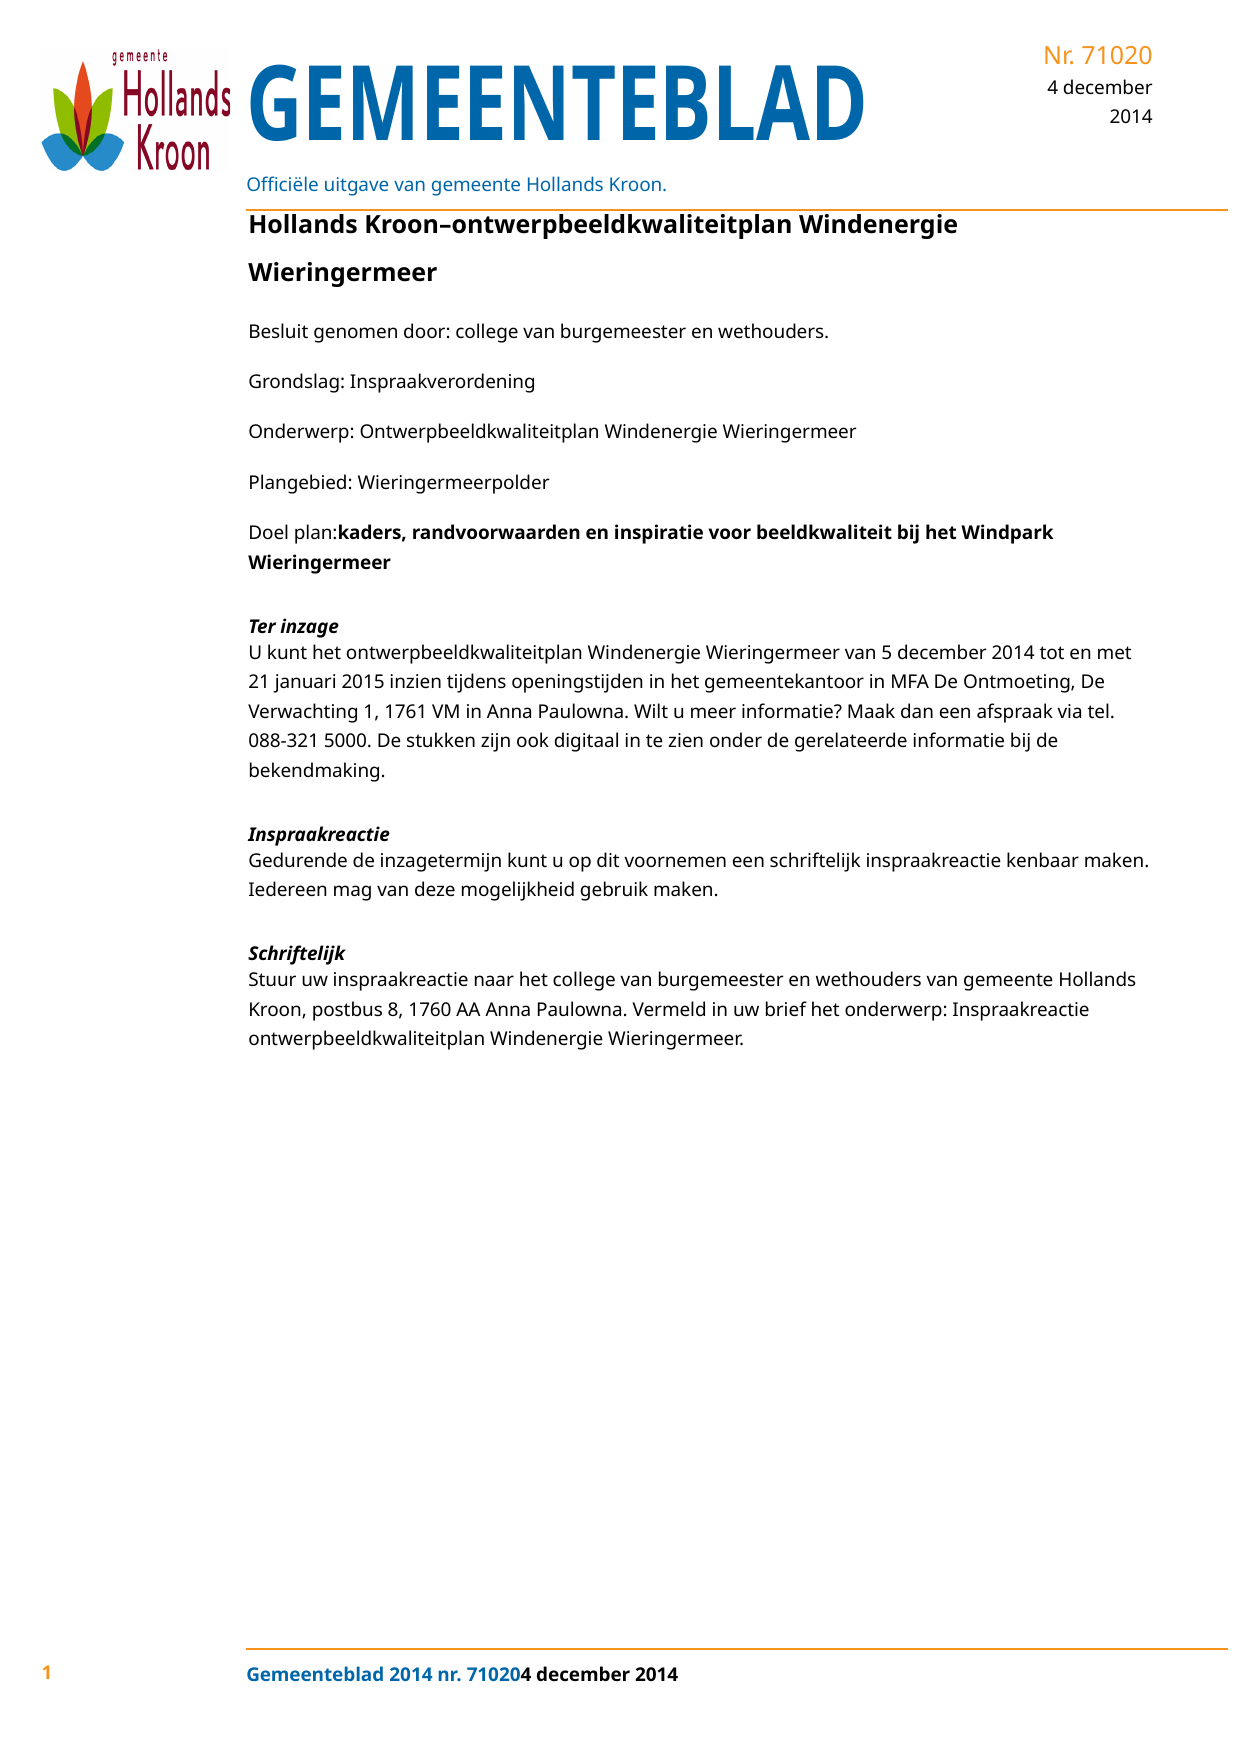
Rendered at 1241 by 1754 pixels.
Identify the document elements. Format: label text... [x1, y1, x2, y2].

text Inspraakreactie [248, 821, 1152, 847]
text Ter inzage [248, 613, 1152, 639]
text Doel plan:kaders, randvoorwaarden en inspiratie voor beeldkwaliteit bij het Windpark Wieringermeer [248, 519, 1152, 575]
text Onderwerp: Ontwerpbeeldkwaliteitplan Windenergie Wieringermeer [248, 419, 1152, 444]
text Stuur uw inspraakreactie naar het college van burgemeester en wethouders van gemeente Hollands Kroon, postbus 8, 1760 AA Anna Paulowna. Vermeld in uw brief het onderwerp: Inspraakreactie ontwerpbeeldkwaliteitplan Windenergie Wieringermeer. [248, 966, 1152, 1051]
text U kunt het ontwerpbeeldkwaliteitplan Windenergie Wieringermeer van 5 december 2014 tot en met 21 januari 2015 inzien tijdens openingstijden in het gemeentekantoor in MFA De Ontmoeting, De Verwachting 1, 1761 VM in Anna Paulowna. Wilt u meer informatie? Maak dan een afspraak via tel. 088-321 5000. De stukken zijn ook digitaal in te zien onder de gerelateerde informatie bij de bekendmaking. [248, 639, 1152, 783]
picture [41, 47, 231, 172]
text Plangebied: Wieringermeerpolder [248, 469, 1152, 495]
text Besluit genomen door: college van burgemeester en wethouders. [248, 318, 1152, 344]
text Grondslag: Inspraakverordening [248, 368, 1152, 394]
text Hollands Kroon–ontwerpbeeldkwaliteitplan Windenergie Wieringermeer [248, 211, 1152, 288]
text Schriftelijk [248, 940, 1152, 966]
text Gedurende de inzagetermijn kunt u op dit voornemen een schriftelijk inspraakreactie kenbaar maken. Iedereen mag van deze mogelijkheid gebruik maken. [248, 847, 1152, 902]
